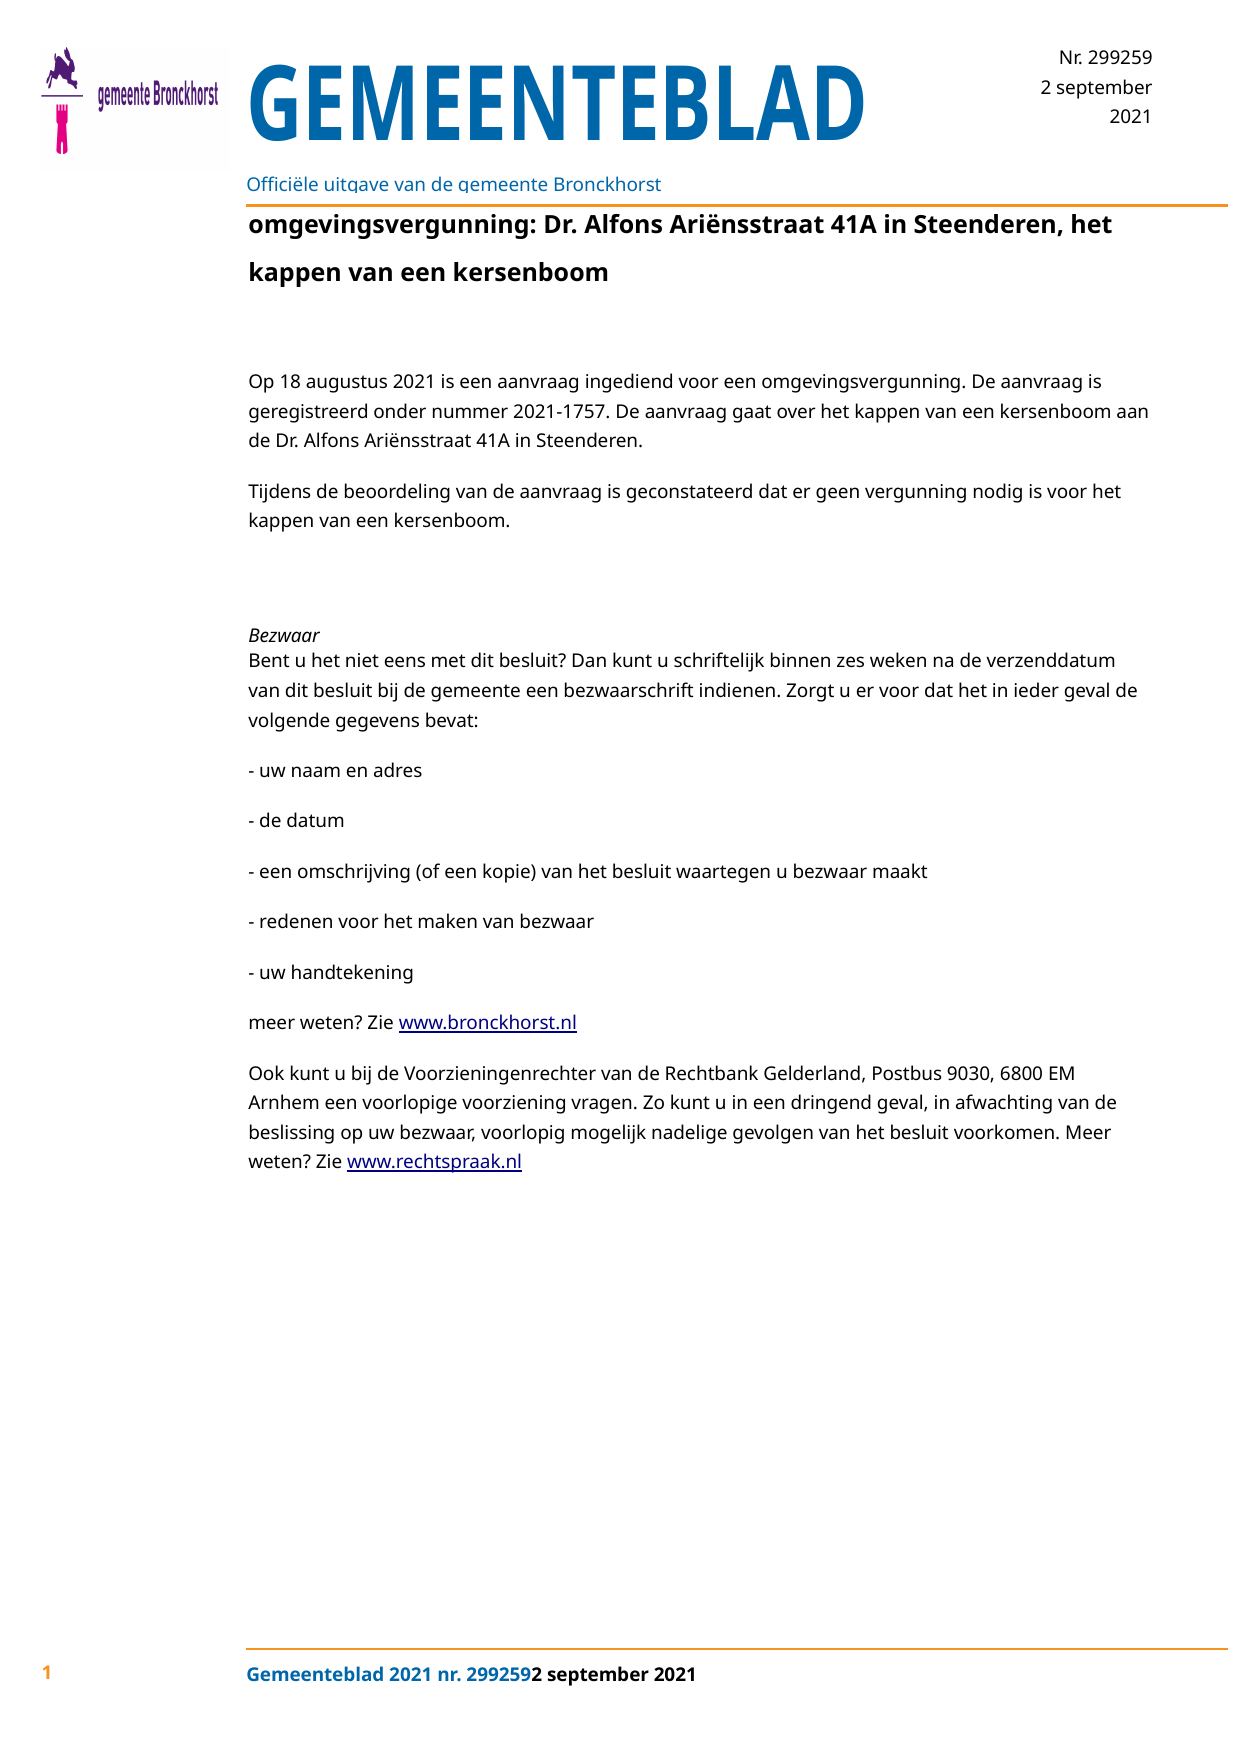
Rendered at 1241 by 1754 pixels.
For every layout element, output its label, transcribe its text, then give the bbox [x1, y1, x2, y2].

text meer weten? Zie www.bronckhorst.nl [248, 1009, 1152, 1035]
text Op 18 augustus 2021 is een aanvraag ingediend voor een omgevingsvergunning. De aanvraag is geregistreerd onder nummer 2021-1757. De aanvraag gaat over het kappen van een kersenboom aan de Dr. Alfons Ariënsstraat 41A in Steenderen. [248, 368, 1152, 453]
text Bent u het niet eens met dit besluit? Dan kunt u schriftelijk binnen zes weken na de verzenddatum van dit besluit bij de gemeente een bezwaarschrift indienen. Zorgt u er voor dat het in ieder geval de volgende gegevens bevat: [248, 648, 1152, 732]
text - een omschrijving (of een kopie) van het besluit waartegen u bezwaar maakt [248, 858, 1152, 884]
text - de datum [248, 808, 1152, 833]
text - uw handtekening [248, 959, 1152, 984]
text Tijdens de beoordeling van de aanvraag is geconstateerd dat er geen vergunning nodig is voor het kappen van een kersenboom. [248, 478, 1152, 533]
text - uw naam en adres [248, 757, 1152, 783]
picture [41, 47, 231, 172]
text - redenen voor het maken van bezwaar [248, 908, 1152, 934]
text Ook kunt u bij de Voorzieningenrechter van de Rechtbank Gelderland, Postbus 9030, 6800 EM Arnhem een voorlopige voorziening vragen. Zo kunt u in een dringend geval, in afwachting van de beslissing op uw bezwaar, voorlopig mogelijk nadelige gevolgen van het besluit voorkomen. Meer weten? Zie www.rechtspraak.nl [248, 1060, 1152, 1174]
text Bezwaar [248, 622, 1152, 648]
text omgevingsvergunning: Dr. Alfons Ariënsstraat 41A in Steenderen, het kappen van een kersenboom [248, 207, 1152, 288]
